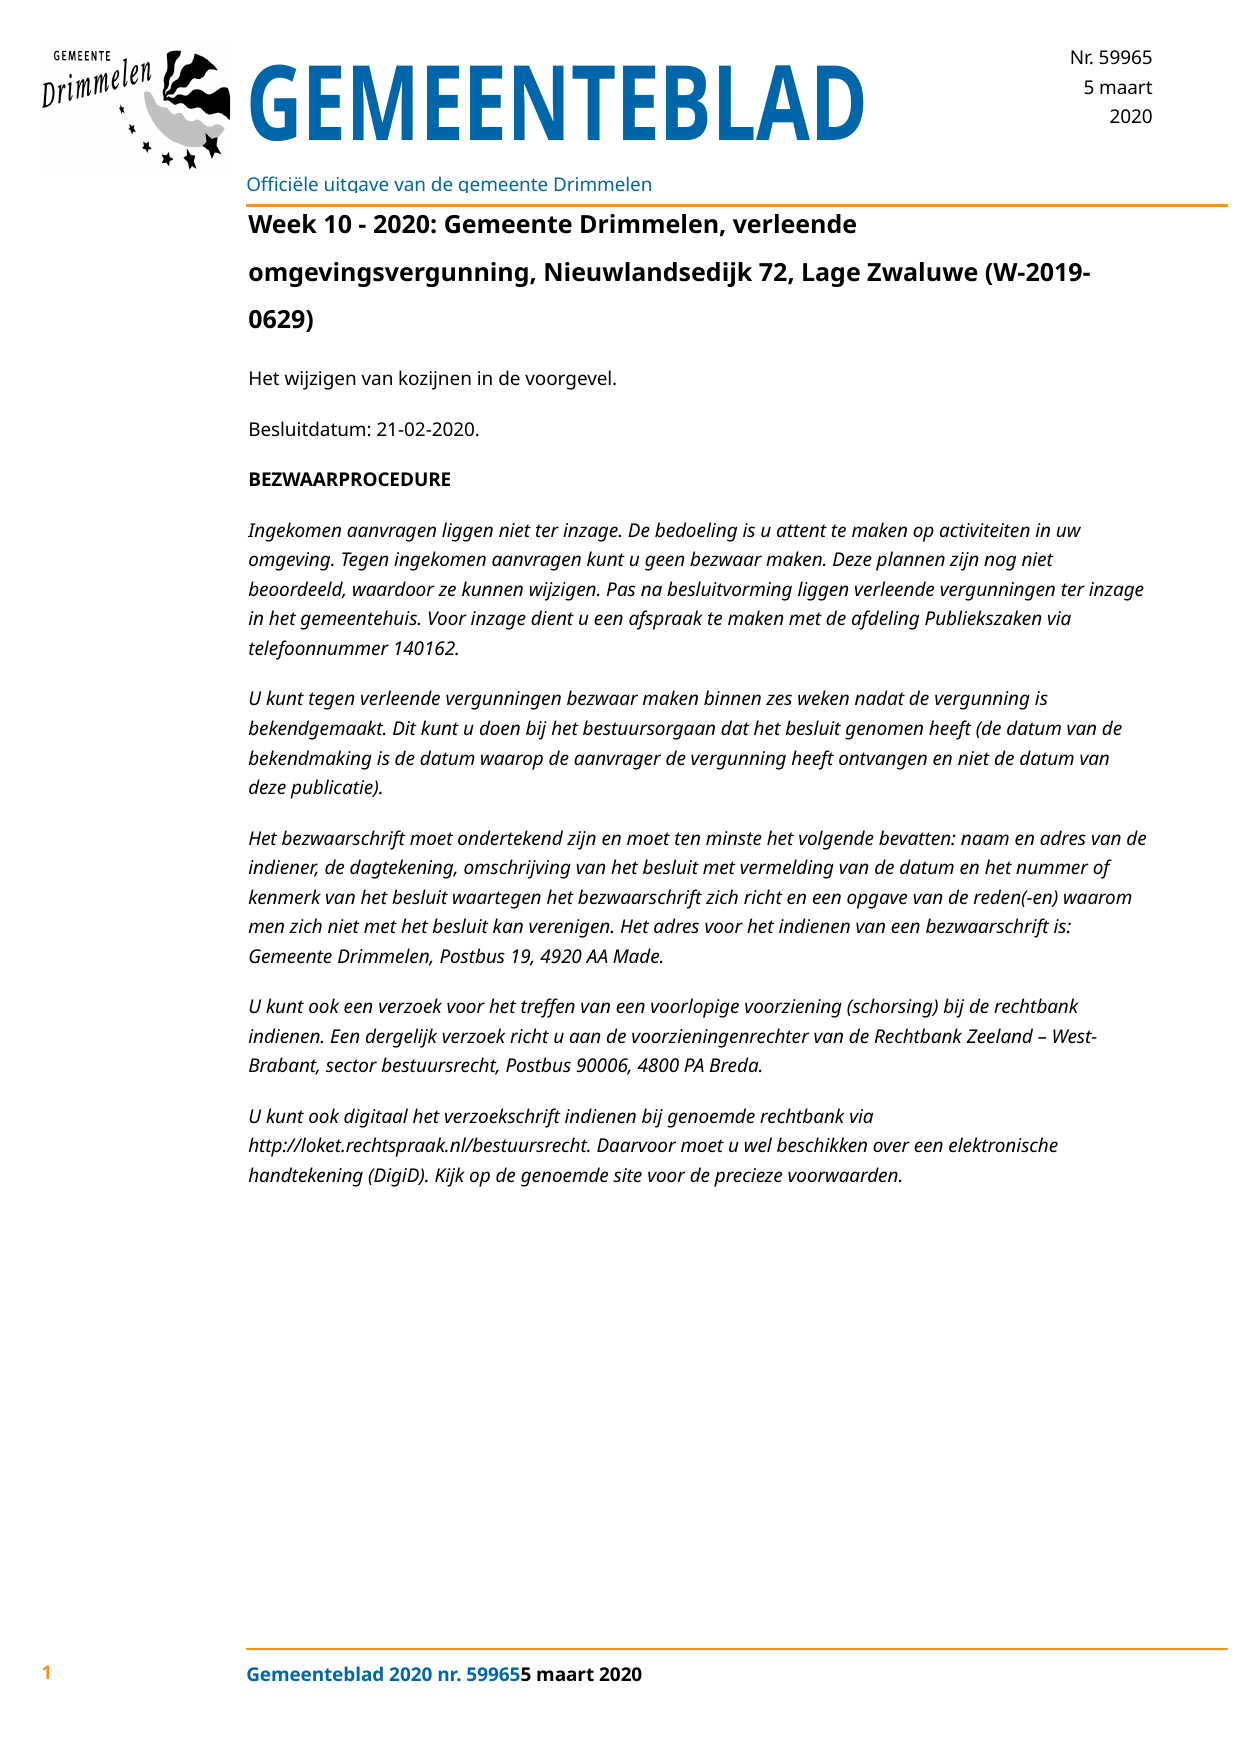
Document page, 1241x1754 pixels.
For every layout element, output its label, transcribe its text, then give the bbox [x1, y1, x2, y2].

text Het wijzigen van kozijnen in de voorgevel. [248, 366, 1152, 391]
text Ingekomen aanvragen liggen niet ter inzage. De bedoeling is u attent te maken op activiteiten in uw omgeving. Tegen ingekomen aanvragen kunt u geen bezwaar maken. Deze plannen zijn nog niet beoordeeld, waardoor ze kunnen wijzigen. Pas na besluitvorming liggen verleende vergunningen ter inzage in het gemeentehuis. Voor inzage dient u een afspraak te maken met de afdeling Publiekszaken via telefoonnummer 140162. [248, 517, 1152, 661]
text Besluitdatum: 21-02-2020. [248, 416, 1152, 442]
text U kunt tegen verleende vergunningen bezwaar maken binnen zes weken nadat de vergunning is bekendgemaakt. Dit kunt u doen bij het bestuursorgaan dat het besluit genomen heeft (de datum van de bekendmaking is de datum waarop de aanvrager de vergunning heeft ontvangen en niet de datum van deze publicatie). [248, 686, 1152, 800]
picture [41, 47, 231, 172]
text U kunt ook digitaal het verzoekschrift indienen bij genoemde rechtbank via http://loket.rechtspraak.nl/bestuursrecht. Daarvoor moet u wel beschikken over een elektronische handtekening (DigiD). Kijk op de genoemde site voor de precieze voorwaarden. [248, 1103, 1152, 1188]
text Week 10 - 2020: Gemeente Drimmelen, verleende omgevingsvergunning, Nieuwlandsedijk 72, Lage Zwaluwe (W-2019-0629) [248, 207, 1152, 336]
text BEZWAARPROCEDURE [248, 466, 1152, 492]
text Het bezwaarschrift moet ondertekend zijn en moet ten minste het volgende bevatten: naam en adres van de indiener, de dagtekening, omschrijving van het besluit met vermelding van de datum en het nummer of kenmerk van het besluit waartegen het bezwaarschrift zich richt en een opgave van de reden(-en) waarom men zich niet met het besluit kan verenigen. Het adres voor het indienen van een bezwaarschrift is: Gemeente Drimmelen, Postbus 19, 4920 AA Made. [248, 825, 1152, 969]
text U kunt ook een verzoek voor het treffen van een voorlopige voorziening (schorsing) bij de rechtbank indienen. Een dergelijk verzoek richt u aan de voorzieningenrechter van de Rechtbank Zeeland – West-Brabant, sector bestuursrecht, Postbus 90006, 4800 PA Breda. [248, 993, 1152, 1078]
